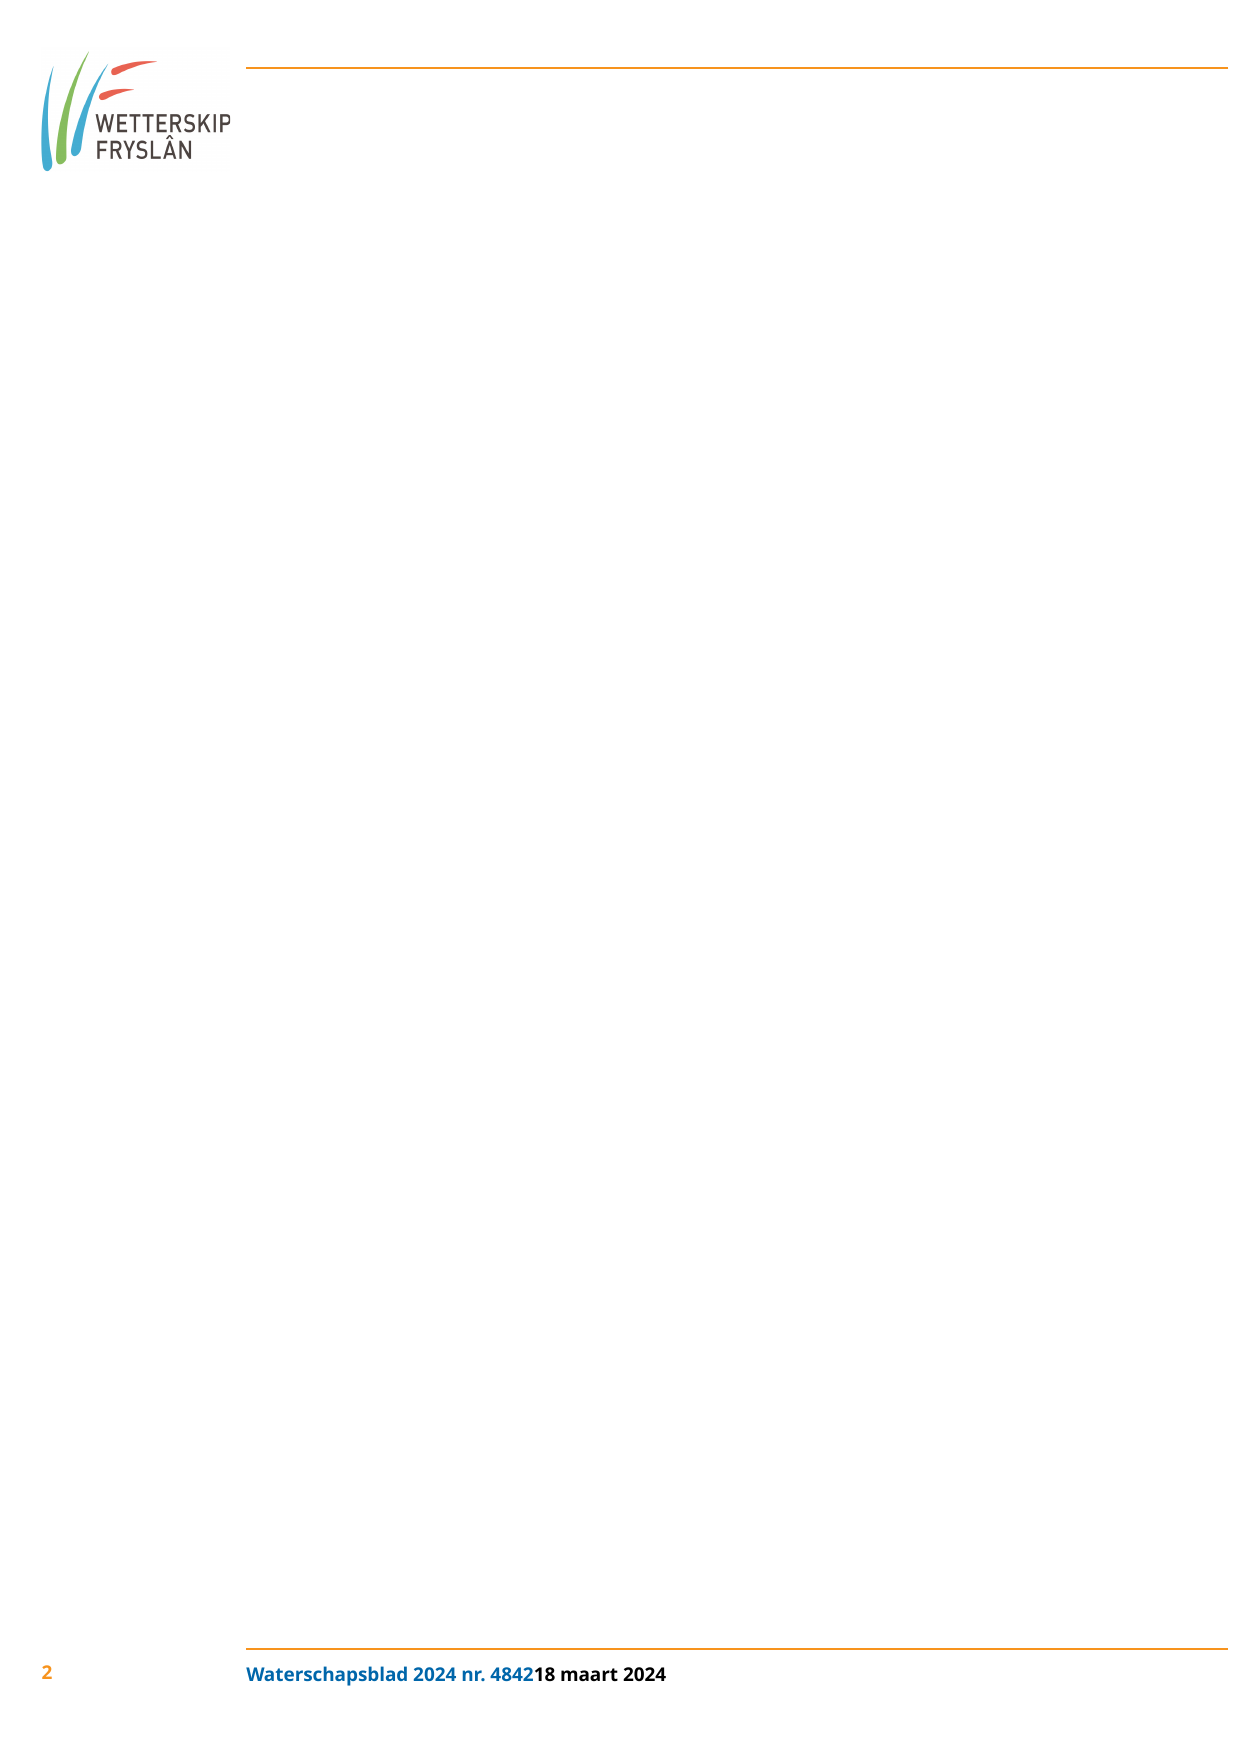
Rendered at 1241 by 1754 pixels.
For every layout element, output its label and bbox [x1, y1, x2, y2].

picture [41, 47, 231, 172]
